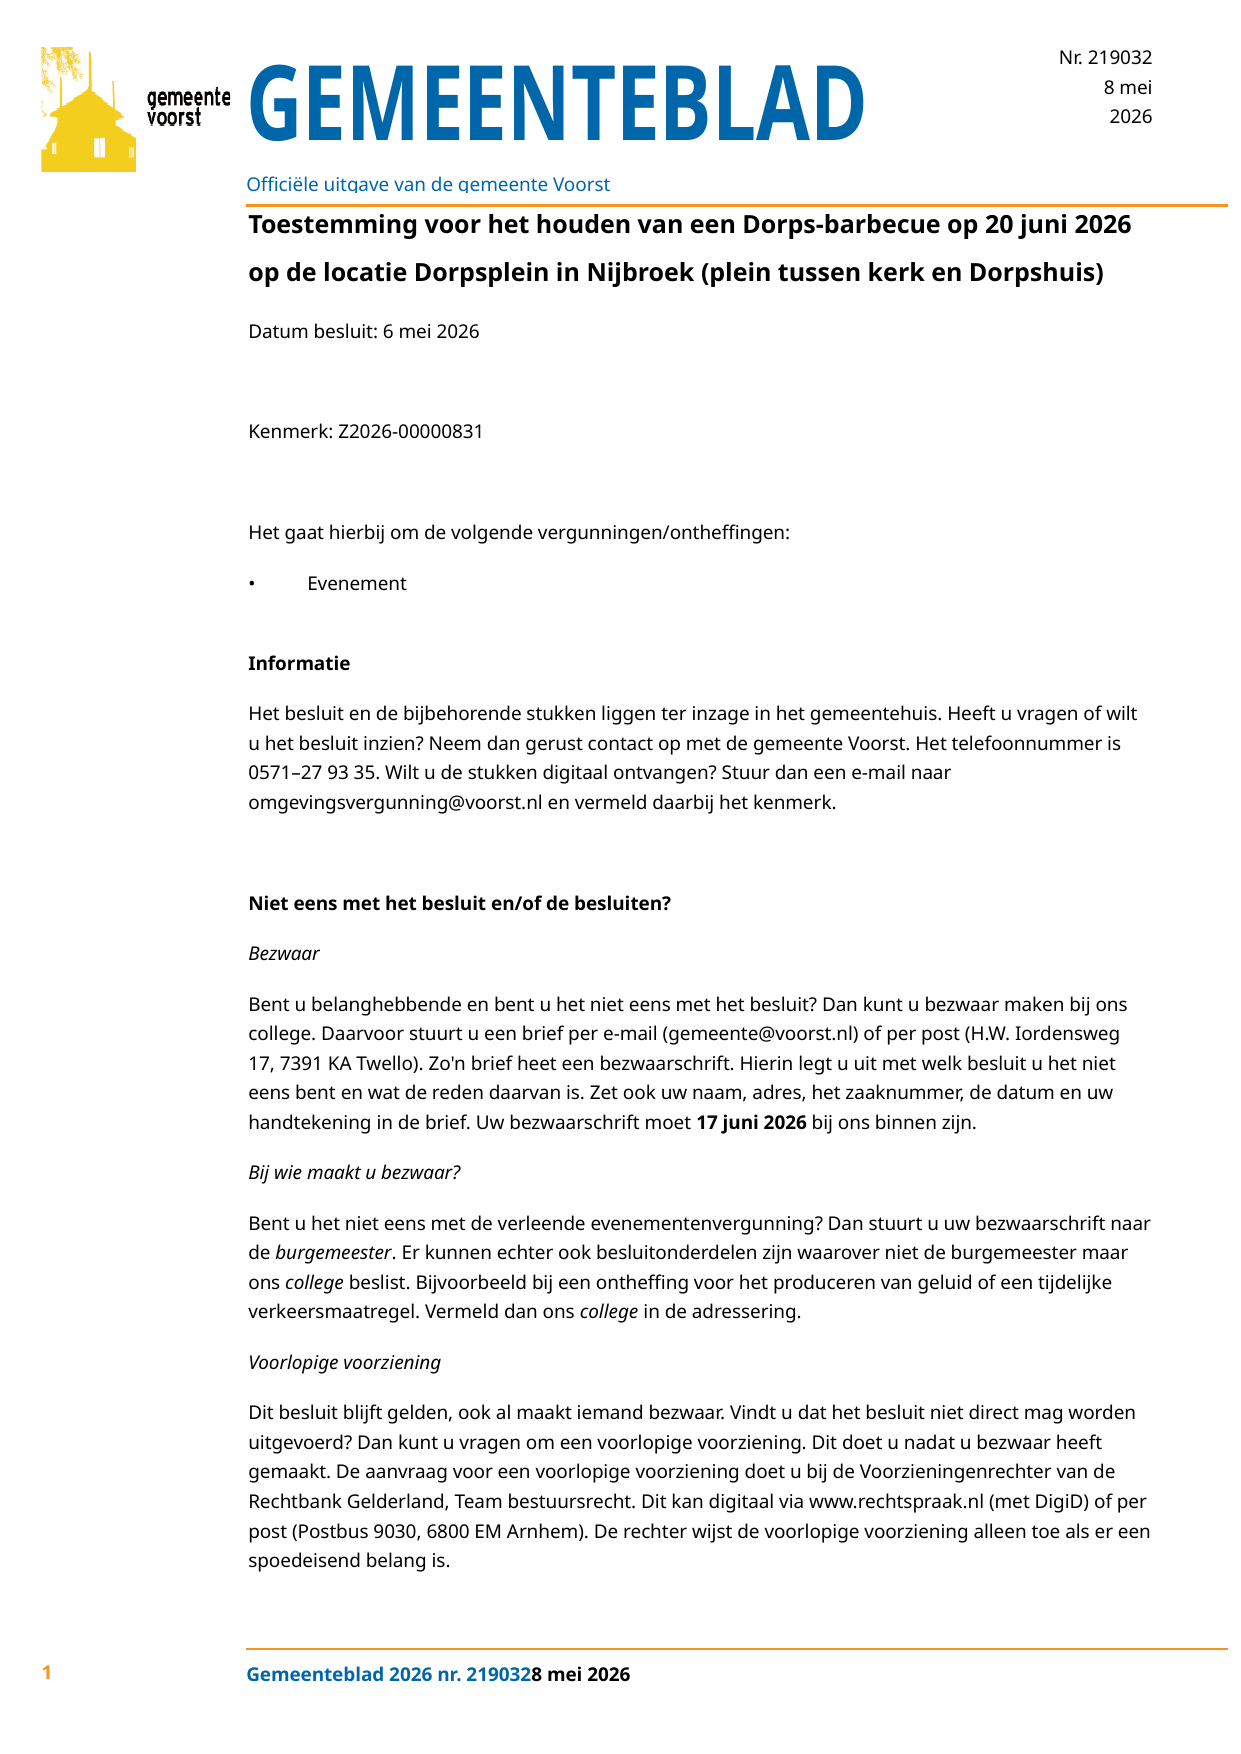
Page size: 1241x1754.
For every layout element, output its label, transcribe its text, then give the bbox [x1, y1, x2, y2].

text Bent u het niet eens met de verleende evenementenvergunning? Dan stuurt u uw bezwaarschrift naar de burgemeester. Er kunnen echter ook besluitonderdelen zijn waarover niet de burgemeester maar ons college beslist. Bijvoorbeeld bij een ontheffing voor het produceren van geluid of een tijdelijke verkeersmaatregel. Vermeld dan ons college in de adressering. [248, 1210, 1152, 1324]
picture [41, 47, 231, 172]
list Evenement [248, 570, 1152, 596]
text Bezwaar [248, 940, 1152, 966]
text Bent u belanghebbende en bent u het niet eens met het besluit? Dan kunt u bezwaar maken bij ons college. Daarvoor stuurt u een brief per e-mail (gemeente@voorst.nl) of per post (H.W. Iordensweg 17, 7391 KA Twello). Zo'n brief heet een bezwaarschrift. Hierin legt u uit met welk besluit u het niet eens bent en wat de reden daarvan is. Zet ook uw naam, adres, het zaaknummer, de datum en uw handtekening in de brief. Uw bezwaarschrift moet 17 juni 2026 bij ons binnen zijn. [248, 991, 1152, 1135]
text Kenmerk: Z2026-00000831 [248, 419, 1152, 444]
text Dit besluit blijft gelden, ook al maakt iemand bezwaar. Vindt u dat het besluit niet direct mag worden uitgevoerd? Dan kunt u vragen om een voorlopige voorziening. Dit doet u nadat u bezwaar heeft gemaakt. De aanvraag voor een voorlopige voorziening doet u bij de Voorzieningenrechter van de Rechtbank Gelderland, Team bestuursrecht. Dit kan digitaal via www.rechtspraak.nl (met DigiD) of per post (Postbus 9030, 6800 EM Arnhem). De rechter wijst de voorlopige voorziening alleen toe als er een spoedeisend belang is. [248, 1399, 1152, 1573]
text Het besluit en de bijbehorende stukken liggen ter inzage in het gemeentehuis. Heeft u vragen of wilt u het besluit inzien? Neem dan gerust contact op met de gemeente Voorst. Het telefoonnummer is 0571–27 93 35. Wilt u de stukken digitaal ontvangen? Stuur dan een e-mail naar omgevingsvergunning@voorst.nl en vermeld daarbij het kenmerk. [248, 700, 1152, 815]
text Informatie [248, 650, 1152, 676]
text Niet eens met het besluit en/of de besluiten? [248, 890, 1152, 916]
text Datum besluit: 6 mei 2026 [248, 318, 1152, 344]
text Bij wie maakt u bezwaar? [248, 1159, 1152, 1185]
text Voorlopige voorziening [248, 1349, 1152, 1375]
text Toestemming voor het houden van een Dorps-barbecue op 20 juni 2026 op de locatie Dorpsplein in Nijbroek (plein tussen kerk en Dorpshuis) [248, 207, 1152, 288]
text Het gaat hierbij om de volgende vergunningen/ontheffingen: [248, 519, 1152, 545]
